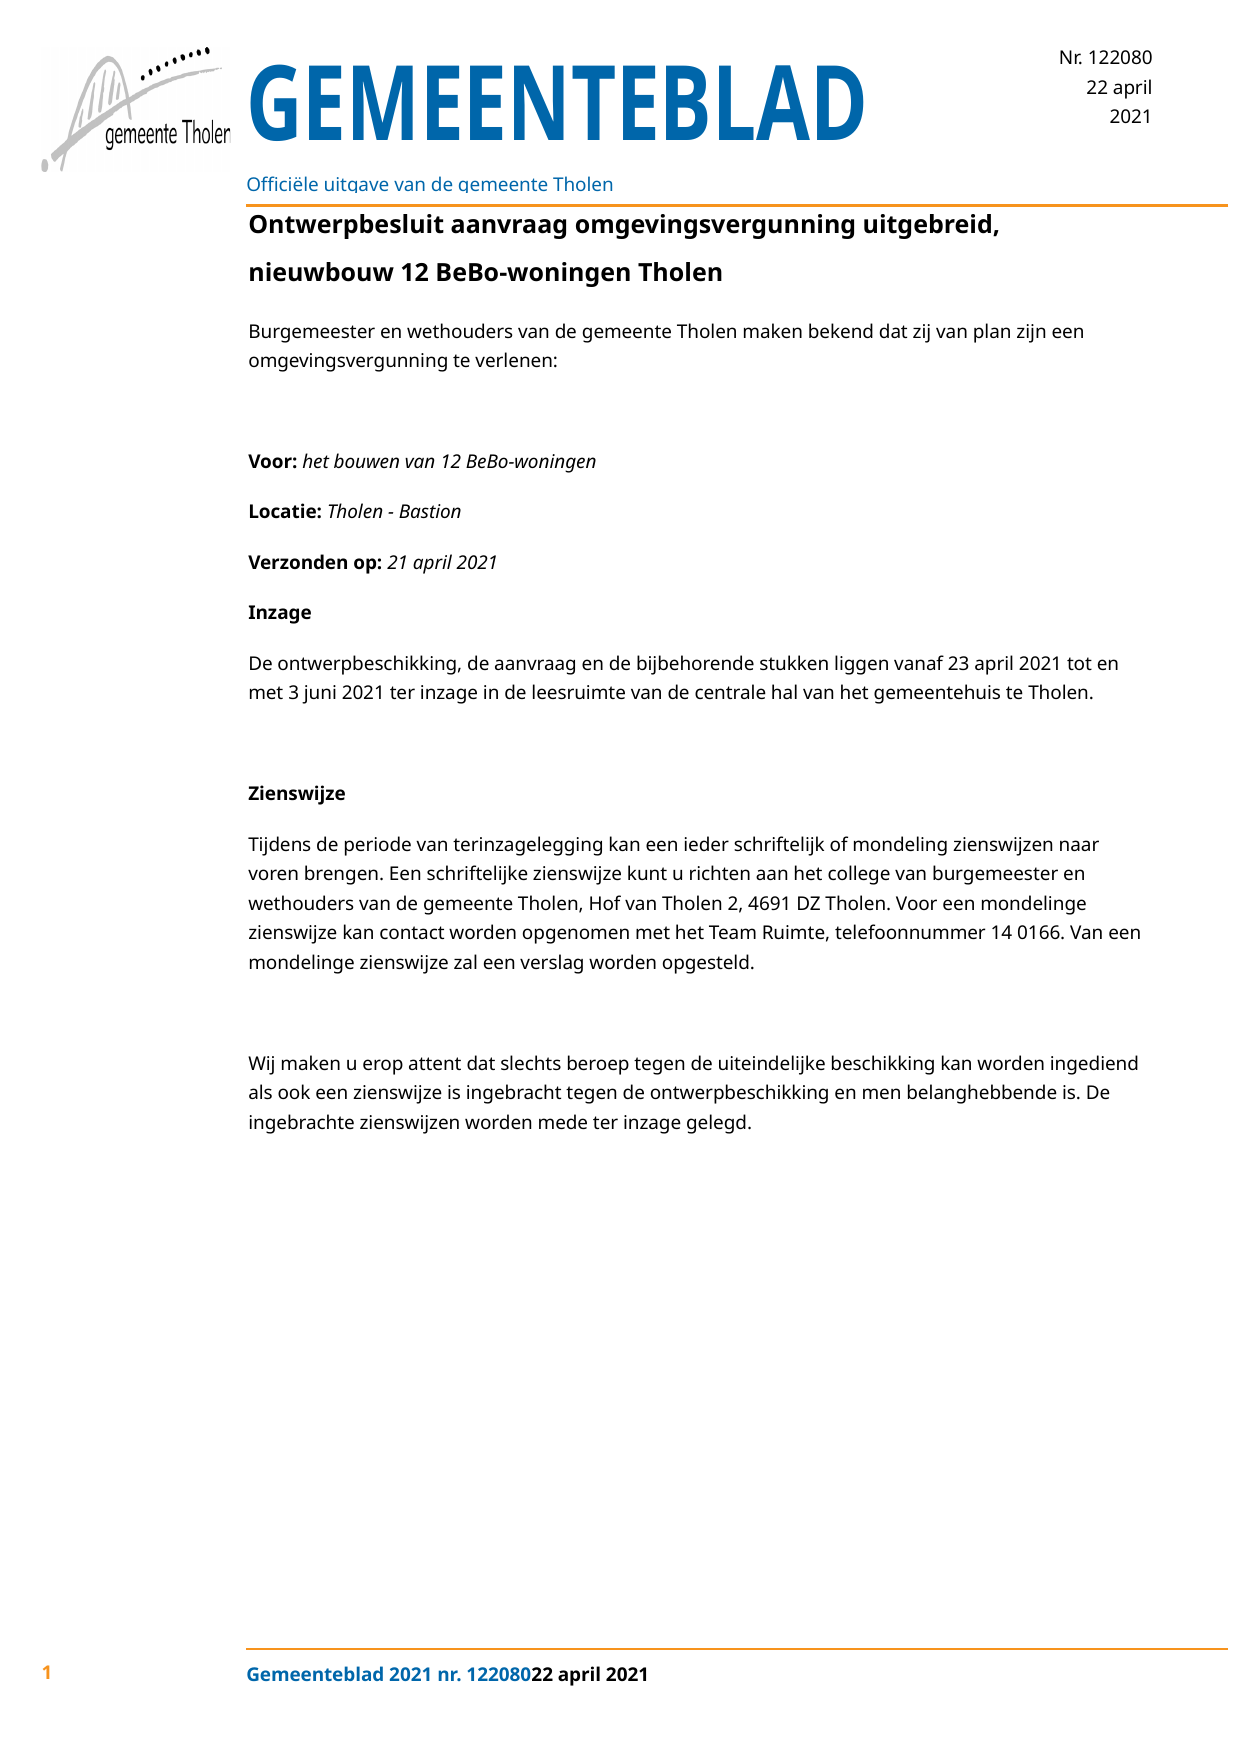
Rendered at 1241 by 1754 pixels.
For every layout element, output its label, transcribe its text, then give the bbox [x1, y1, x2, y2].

text Inzage [248, 599, 1152, 625]
text Zienswijze [248, 780, 1152, 806]
text Verzonden op: 21 april 2021 [248, 549, 1152, 575]
text Wij maken u erop attent dat slechts beroep tegen de uiteindelijke beschikking kan worden ingediend als ook een zienswijze is ingebracht tegen de ontwerpbeschikking en men belanghebbende is. De ingebrachte zienswijzen worden mede ter inzage gelegd. [248, 1050, 1152, 1135]
picture [41, 47, 231, 172]
text Tijdens de periode van terinzagelegging kan een ieder schriftelijk of mondeling zienswijzen naar voren brengen. Een schriftelijke zienswijze kunt u richten aan het college van burgemeester en wethouders van de gemeente Tholen, Hof van Tholen 2, 4691 DZ Tholen. Voor een mondelinge zienswijze kan contact worden opgenomen met het Team Ruimte, telefoonnummer 14 0166. Van een mondelinge zienswijze zal een verslag worden opgesteld. [248, 831, 1152, 975]
text Ontwerpbesluit aanvraag omgevingsvergunning uitgebreid, nieuwbouw 12 BeBo-woningen Tholen [248, 207, 1152, 288]
text Voor: het bouwen van 12 BeBo-woningen [248, 448, 1152, 474]
text Locatie: Tholen - Bastion [248, 499, 1152, 524]
text De ontwerpbeschikking, de aanvraag en de bijbehorende stukken liggen vanaf 23 april 2021 tot en met 3 juni 2021 ter inzage in de leesruimte van de centrale hal van het gemeentehuis te Tholen. [248, 650, 1152, 705]
text Burgemeester en wethouders van de gemeente Tholen maken bekend dat zij van plan zijn een omgevingsvergunning te verlenen: [248, 318, 1152, 373]
